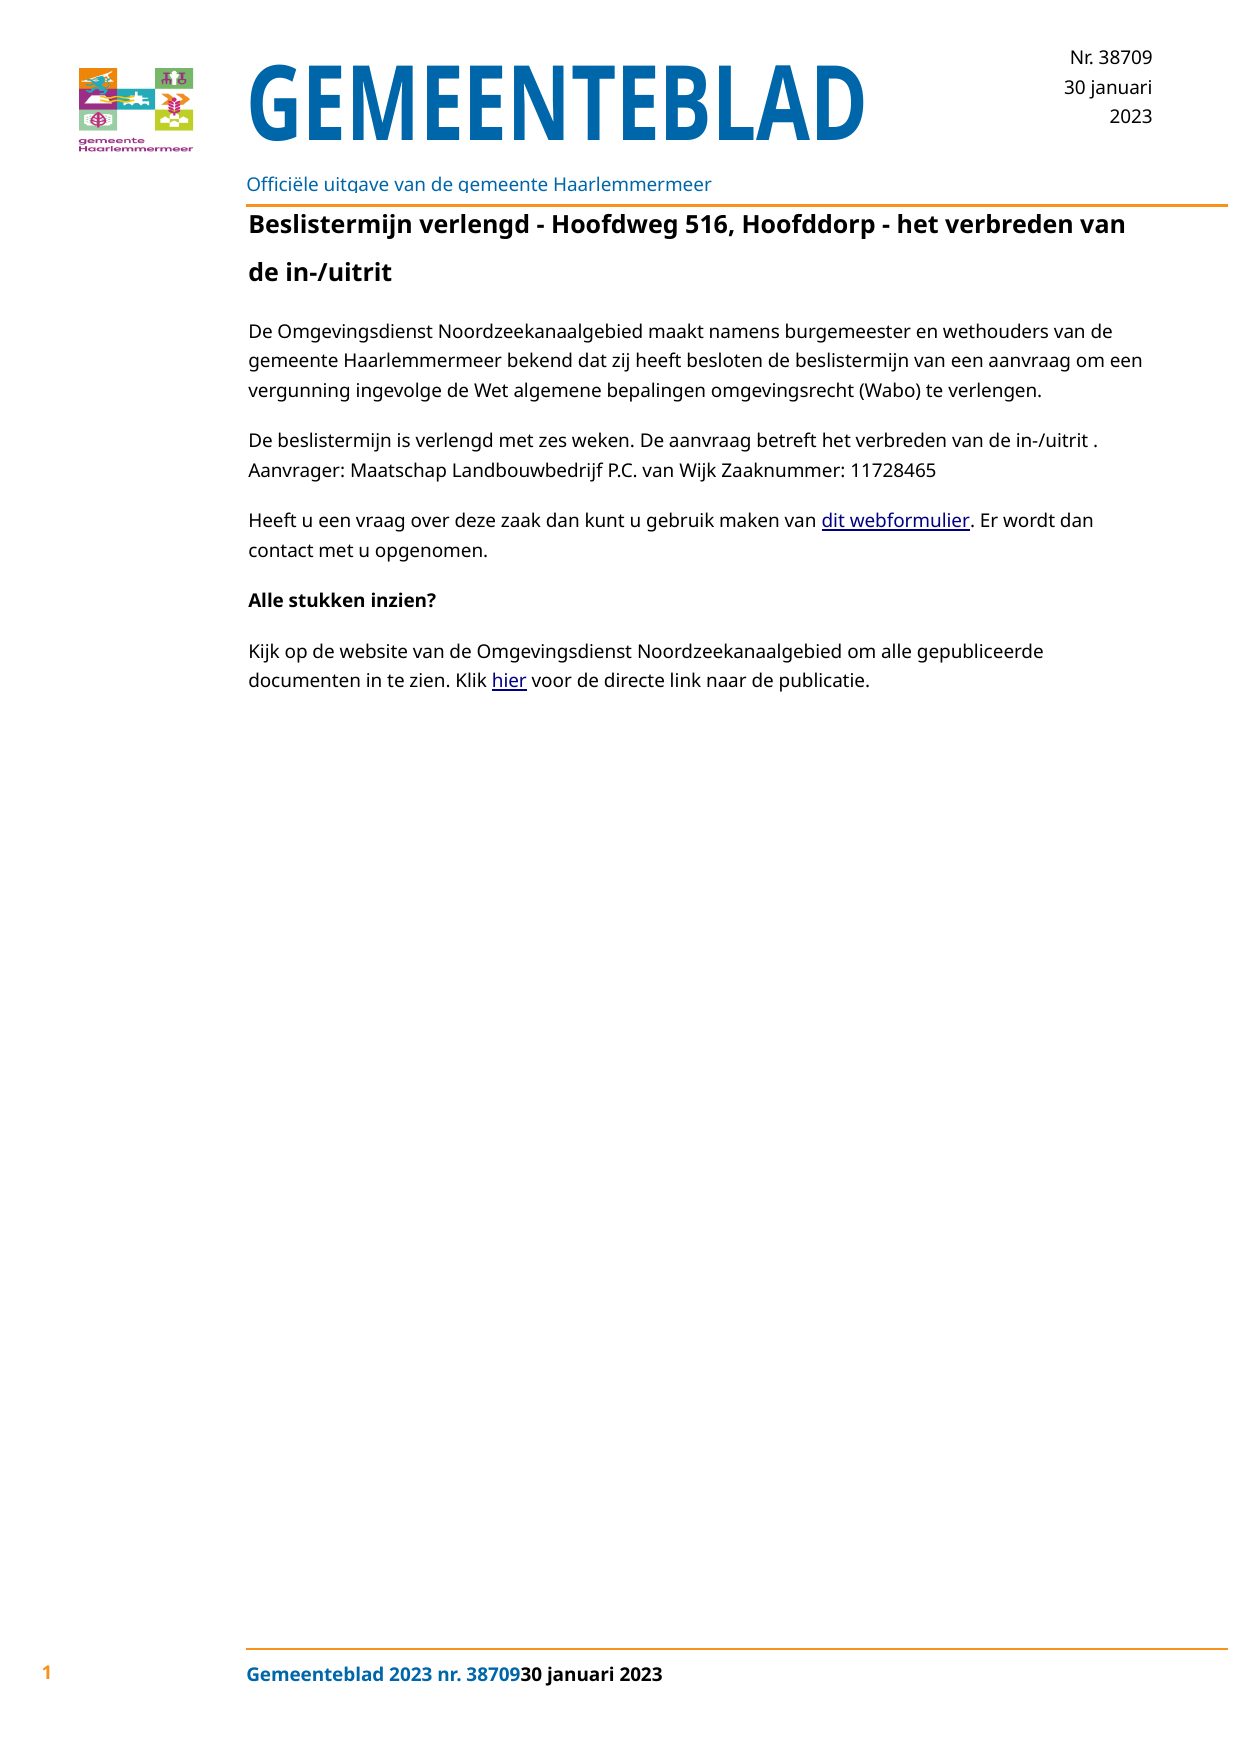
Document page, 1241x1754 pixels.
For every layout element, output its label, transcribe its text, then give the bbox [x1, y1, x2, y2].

picture [41, 47, 231, 172]
text De Omgevingsdienst Noordzeekanaalgebied maakt namens burgemeester en wethouders van de gemeente Haarlemmermeer bekend dat zij heeft besloten de beslistermijn van een aanvraag om een vergunning ingevolge de Wet algemene bepalingen omgevingsrecht (Wabo) te verlengen. [248, 318, 1152, 403]
text De beslistermijn is verlengd met zes weken. De aanvraag betreft het verbreden van de in-/uitrit . Aanvrager: Maatschap Landbouwbedrijf P.C. van Wijk Zaaknummer: 11728465 [248, 427, 1152, 483]
text Heeft u een vraag over deze zaak dan kunt u gebruik maken van dit webformulier. Er wordt dan contact met u opgenomen. [248, 507, 1152, 563]
text Alle stukken inzien? [248, 587, 1152, 613]
text Kijk op de website van de Omgevingsdienst Noordzeekanaalgebied om alle gepubliceerde documenten in te zien. Klik hier voor de directe link naar de publicatie. [248, 638, 1152, 693]
text Beslistermijn verlengd - Hoofdweg 516, Hoofddorp - het verbreden van de in-/uitrit [248, 207, 1152, 288]
